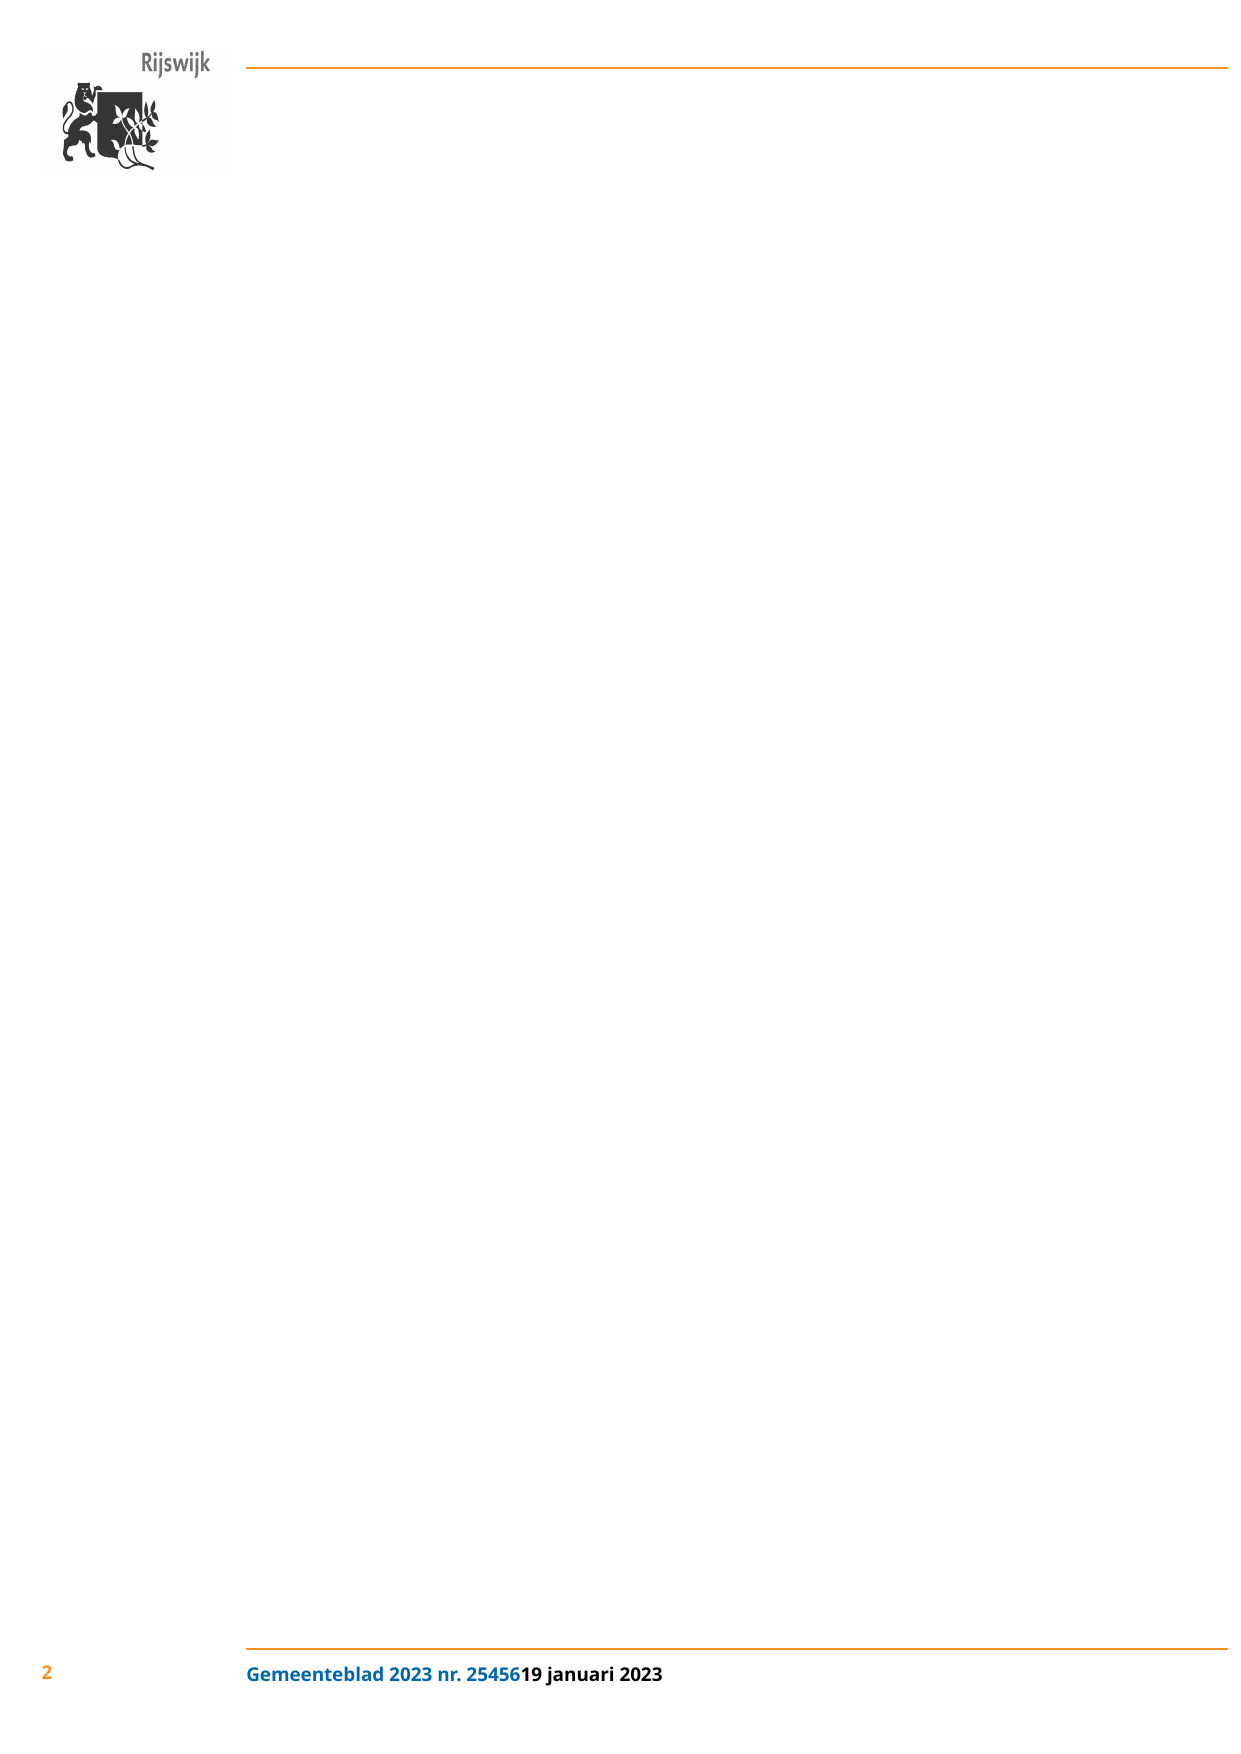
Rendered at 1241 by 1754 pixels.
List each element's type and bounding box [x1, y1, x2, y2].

picture [41, 47, 231, 172]
